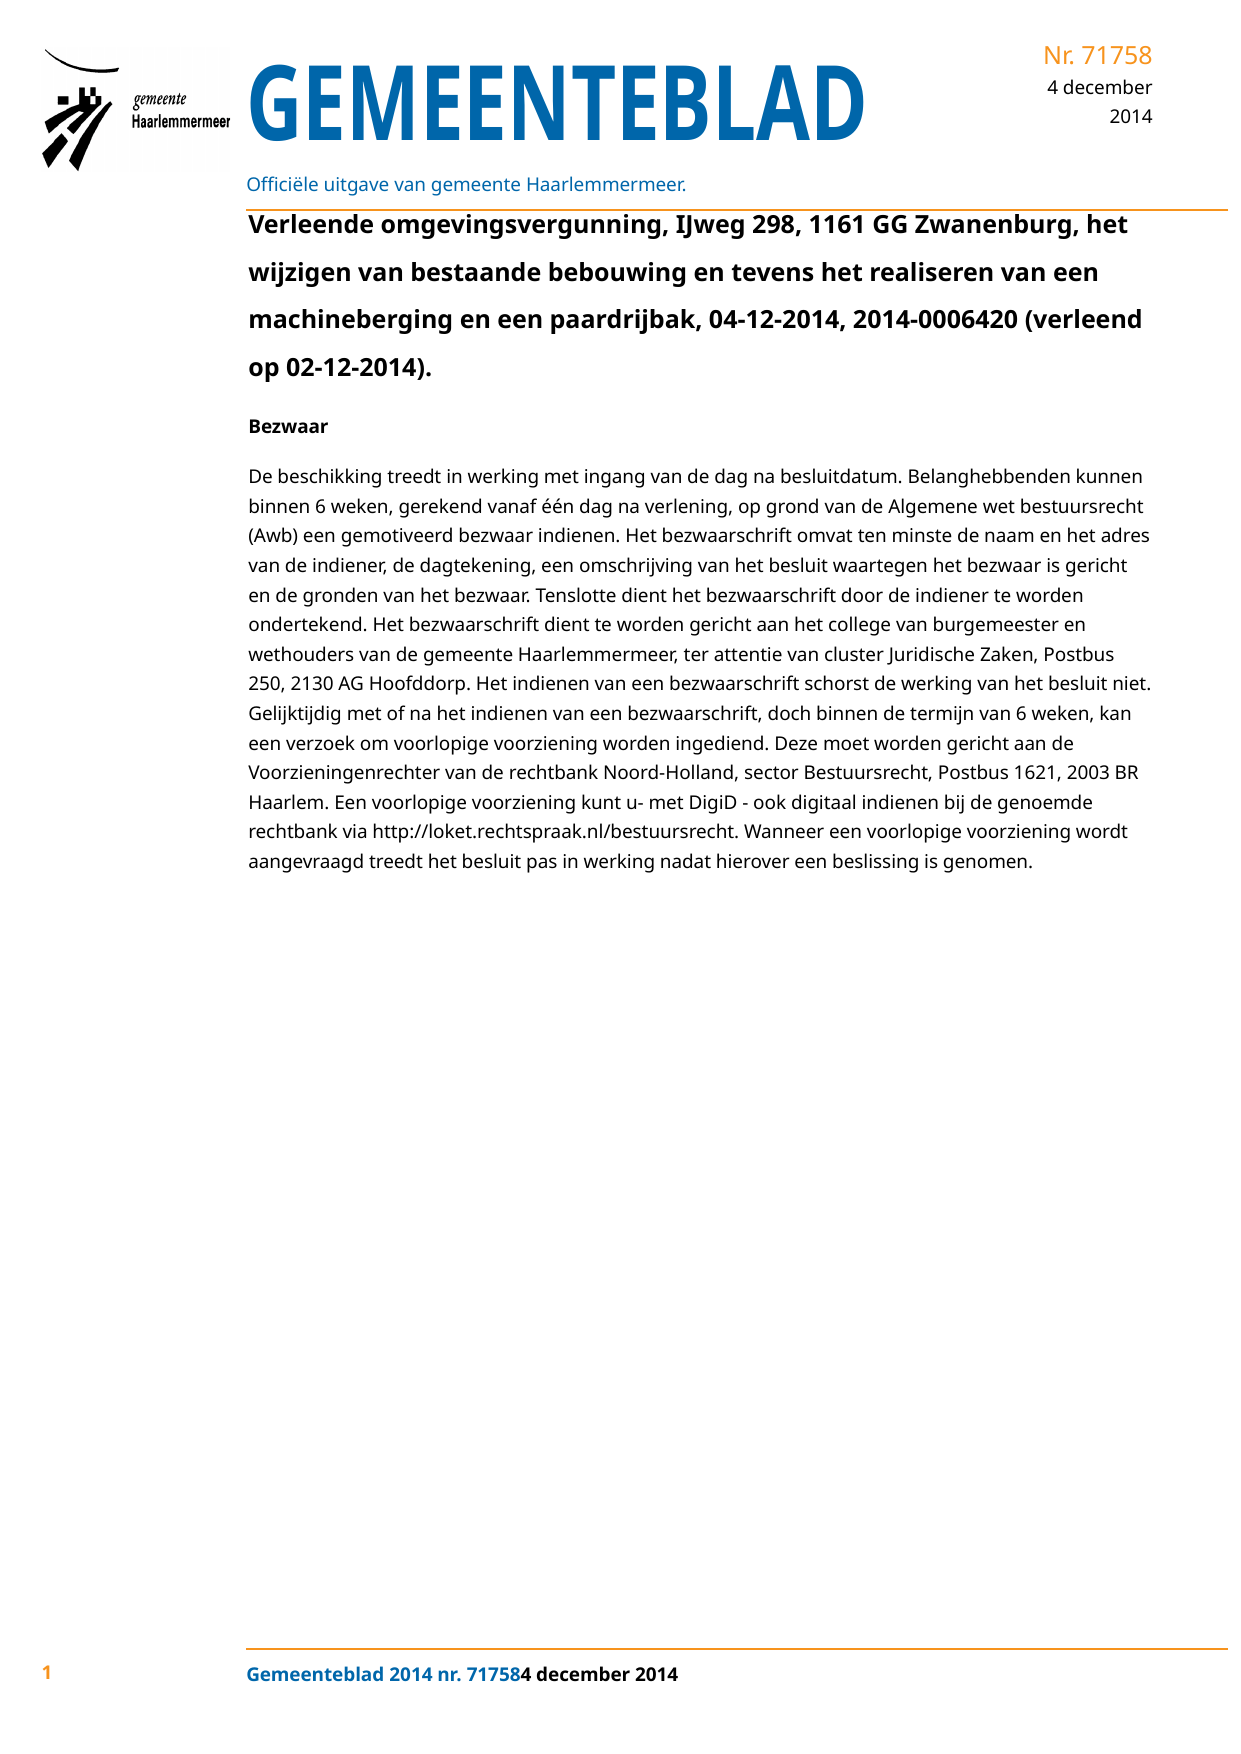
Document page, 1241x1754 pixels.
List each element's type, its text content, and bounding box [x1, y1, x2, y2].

text Verleende omgevingsvergunning, IJweg 298, 1161 GG Zwanenburg, het wijzigen van bestaande bebouwing en tevens het realiseren van een machineberging en een paardrijbak, 04-12-2014, 2014-0006420 (verleend op 02-12-2014). [248, 211, 1152, 384]
text De beschikking treedt in werking met ingang van de dag na besluitdatum. Belanghebbenden kunnen binnen 6 weken, gerekend vanaf één dag na verlening, op grond van de Algemene wet bestuursrecht (Awb) een gemotiveerd bezwaar indienen. Het bezwaarschrift omvat ten minste de naam en het adres van de indiener, de dagtekening, een omschrijving van het besluit waartegen het bezwaar is gericht en de gronden van het bezwaar. Tenslotte dient het bezwaarschrift door de indiener te worden ondertekend. Het bezwaarschrift dient te worden gericht aan het college van burgemeester en wethouders van de gemeente Haarlemmermeer, ter attentie van cluster Juridische Zaken, Postbus 250, 2130 AG Hoofddorp. Het indienen van een bezwaarschrift schorst de werking van het besluit niet. Gelijktijdig met of na het indienen van een bezwaarschrift, doch binnen de termijn van 6 weken, kan een verzoek om voorlopige voorziening worden ingediend. Deze moet worden gericht aan de Voorzieningenrechter van de rechtbank Noord-Holland, sector Bestuursrecht, Postbus 1621, 2003 BR Haarlem. Een voorlopige voorziening kunt u- met DigiD - ook digitaal indienen bij de genoemde rechtbank via http://loket.rechtspraak.nl/bestuursrecht. Wanneer een voorlopige voorziening wordt aangevraagd treedt het besluit pas in werking nadat hierover een beslissing is genomen. [248, 463, 1152, 874]
text Bezwaar [248, 413, 1152, 439]
picture [41, 47, 231, 172]
